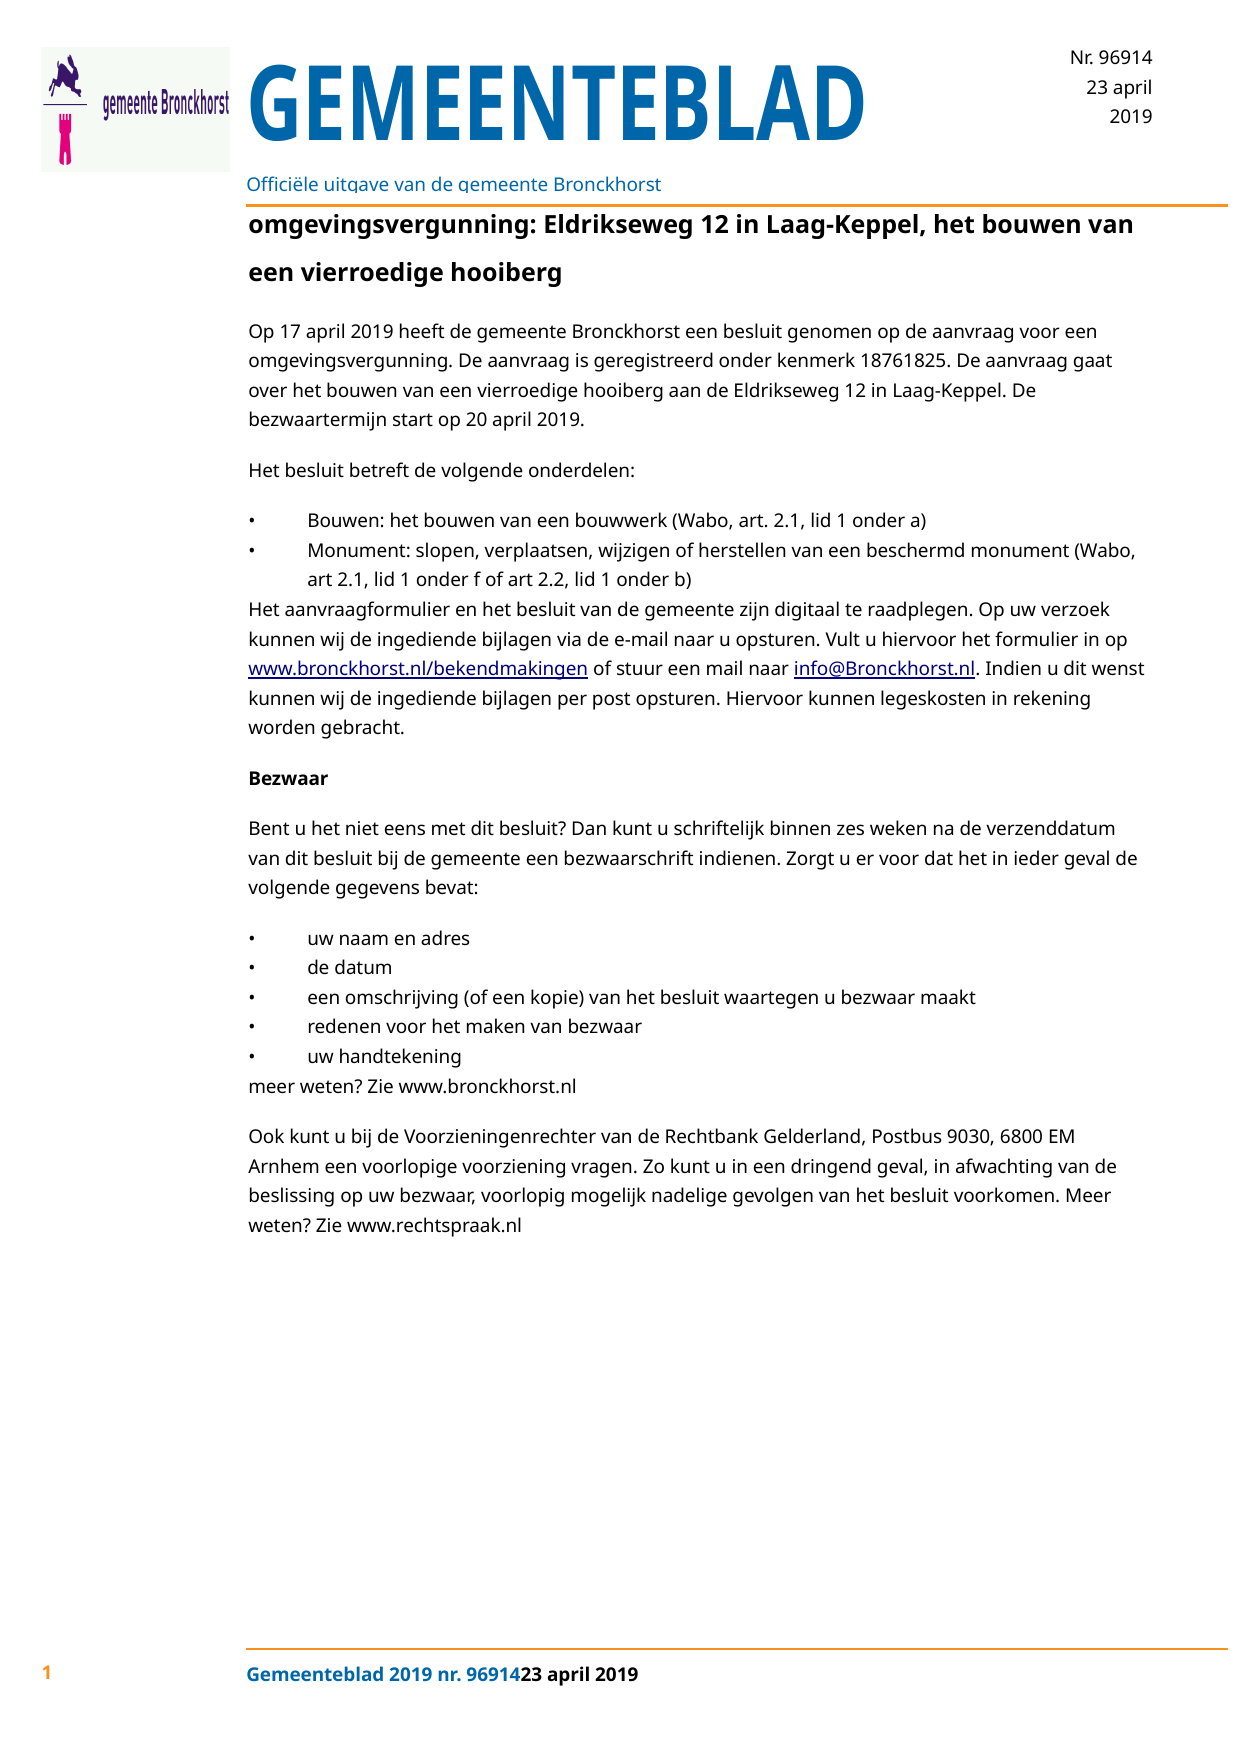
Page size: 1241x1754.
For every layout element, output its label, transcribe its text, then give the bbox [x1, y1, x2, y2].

picture [41, 47, 231, 172]
text meer weten? Zie www.bronckhorst.nl [248, 1073, 1152, 1099]
text omgevingsvergunning: Eldrikseweg 12 in Laag-Keppel, het bouwen van een vierroedige hooiberg [248, 207, 1152, 288]
list uw handtekening [248, 1043, 1152, 1069]
list Bouwen: het bouwen van een bouwwerk (Wabo, art. 2.1, lid 1 onder a) [248, 507, 1152, 533]
text Bent u het niet eens met dit besluit? Dan kunt u schriftelijk binnen zes weken na de verzenddatum van dit besluit bij de gemeente een bezwaarschrift indienen. Zorgt u er voor dat het in ieder geval de volgende gegevens bevat: [248, 815, 1152, 900]
text Ook kunt u bij de Voorzieningenrechter van de Rechtbank Gelderland, Postbus 9030, 6800 EM Arnhem een voorlopige voorziening vragen. Zo kunt u in een dringend geval, in afwachting van de beslissing op uw bezwaar, voorlopig mogelijk nadelige gevolgen van het besluit voorkomen. Meer weten? Zie www.rechtspraak.nl [248, 1123, 1152, 1238]
text Bezwaar [248, 765, 1152, 791]
list uw naam en adres [248, 925, 1152, 951]
list de datum [248, 954, 1152, 980]
list redenen voor het maken van bezwaar [248, 1014, 1152, 1039]
list Monument: slopen, verplaatsen, wijzigen of herstellen van een beschermd monument (Wabo, art 2.1, lid 1 onder f of art 2.2, lid 1 onder b) [248, 537, 1152, 592]
text Op 17 april 2019 heeft de gemeente Bronckhorst een besluit genomen op de aanvraag voor een omgevingsvergunning. De aanvraag is geregistreerd onder kenmerk 18761825. De aanvraag gaat over het bouwen van een vierroedige hooiberg aan de Eldrikseweg 12 in Laag-Keppel. De bezwaartermijn start op 20 april 2019. [248, 318, 1152, 432]
list een omschrijving (of een kopie) van het besluit waartegen u bezwaar maakt [248, 984, 1152, 1010]
text Het aanvraagformulier en het besluit van de gemeente zijn digitaal te raadplegen. Op uw verzoek kunnen wij de ingediende bijlagen via de e-mail naar u opsturen. Vult u hiervoor het formulier in op www.bronckhorst.nl/bekendmakingen of stuur een mail naar info@Bronckhorst.nl. Indien u dit wenst kunnen wij de ingediende bijlagen per post opsturen. Hiervoor kunnen legeskosten in rekening worden gebracht. [248, 596, 1152, 740]
text Het besluit betreft de volgende onderdelen: [248, 457, 1152, 483]
